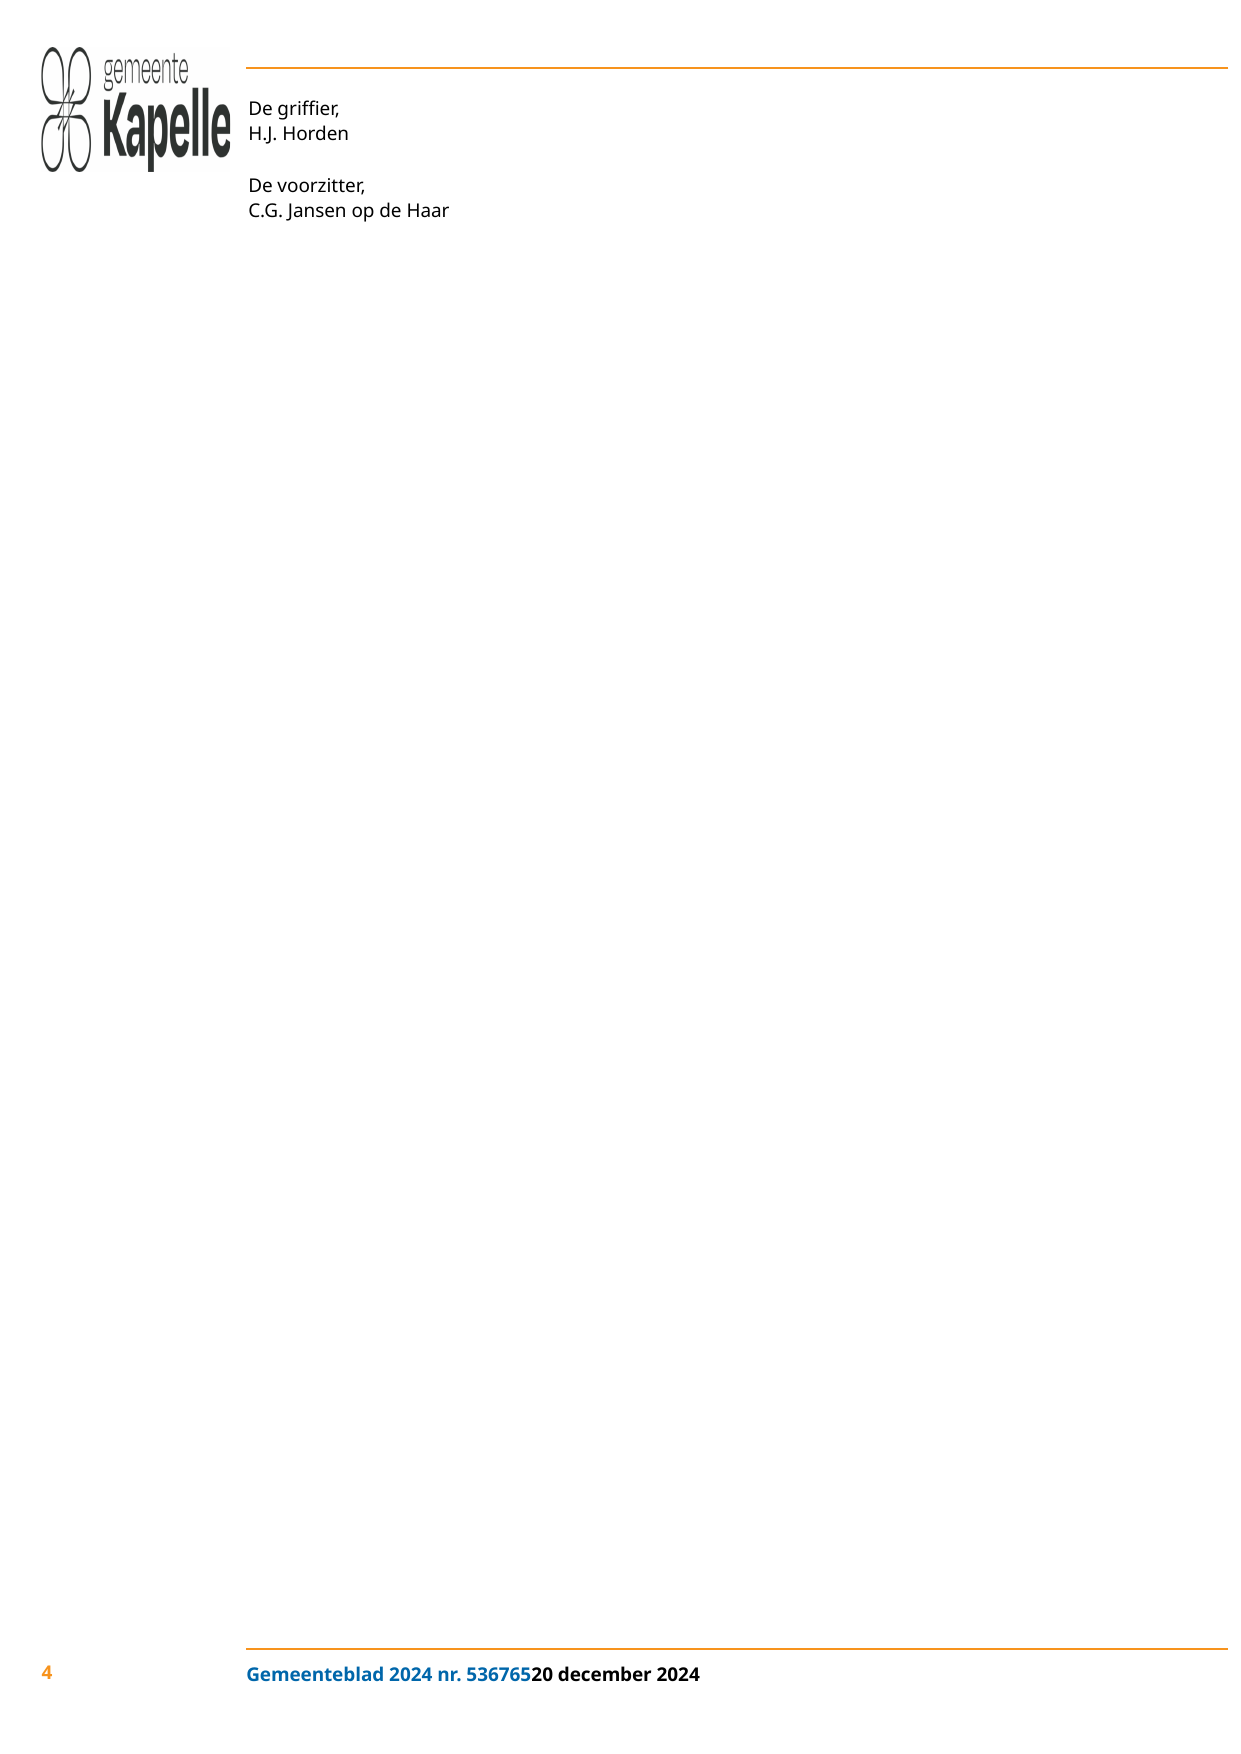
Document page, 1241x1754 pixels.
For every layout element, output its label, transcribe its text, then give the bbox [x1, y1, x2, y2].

text De griffier, [248, 95, 1152, 121]
text C.G. Jansen op de Haar [248, 198, 1152, 223]
text H.J. Horden [248, 121, 1152, 146]
text De voorzitter, [248, 172, 1152, 198]
picture [41, 47, 231, 172]
